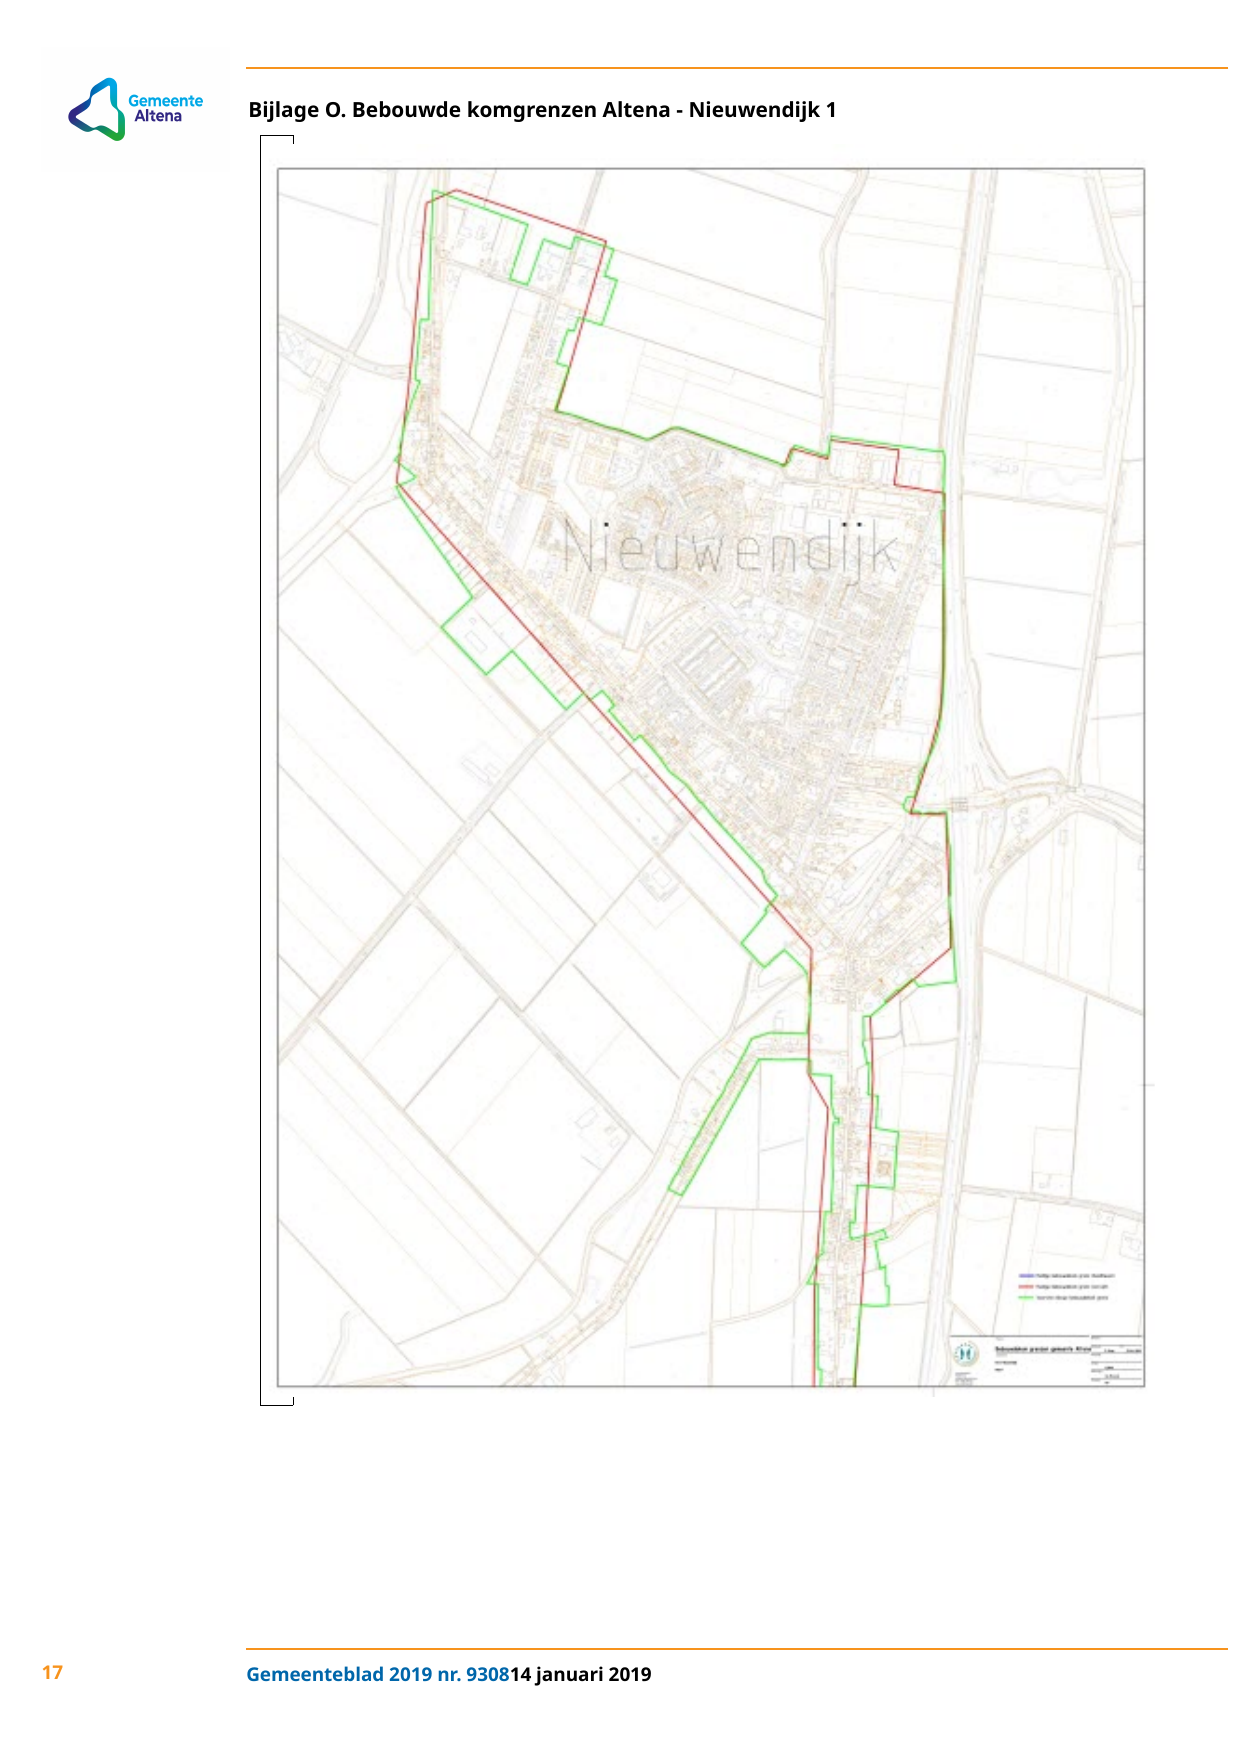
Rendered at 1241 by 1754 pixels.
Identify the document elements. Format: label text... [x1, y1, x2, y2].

picture [268, 144, 1155, 1397]
picture [41, 47, 231, 172]
text Bijlage O. Bebouwde komgrenzen Altena - Nieuwendijk 1 [248, 95, 1152, 123]
